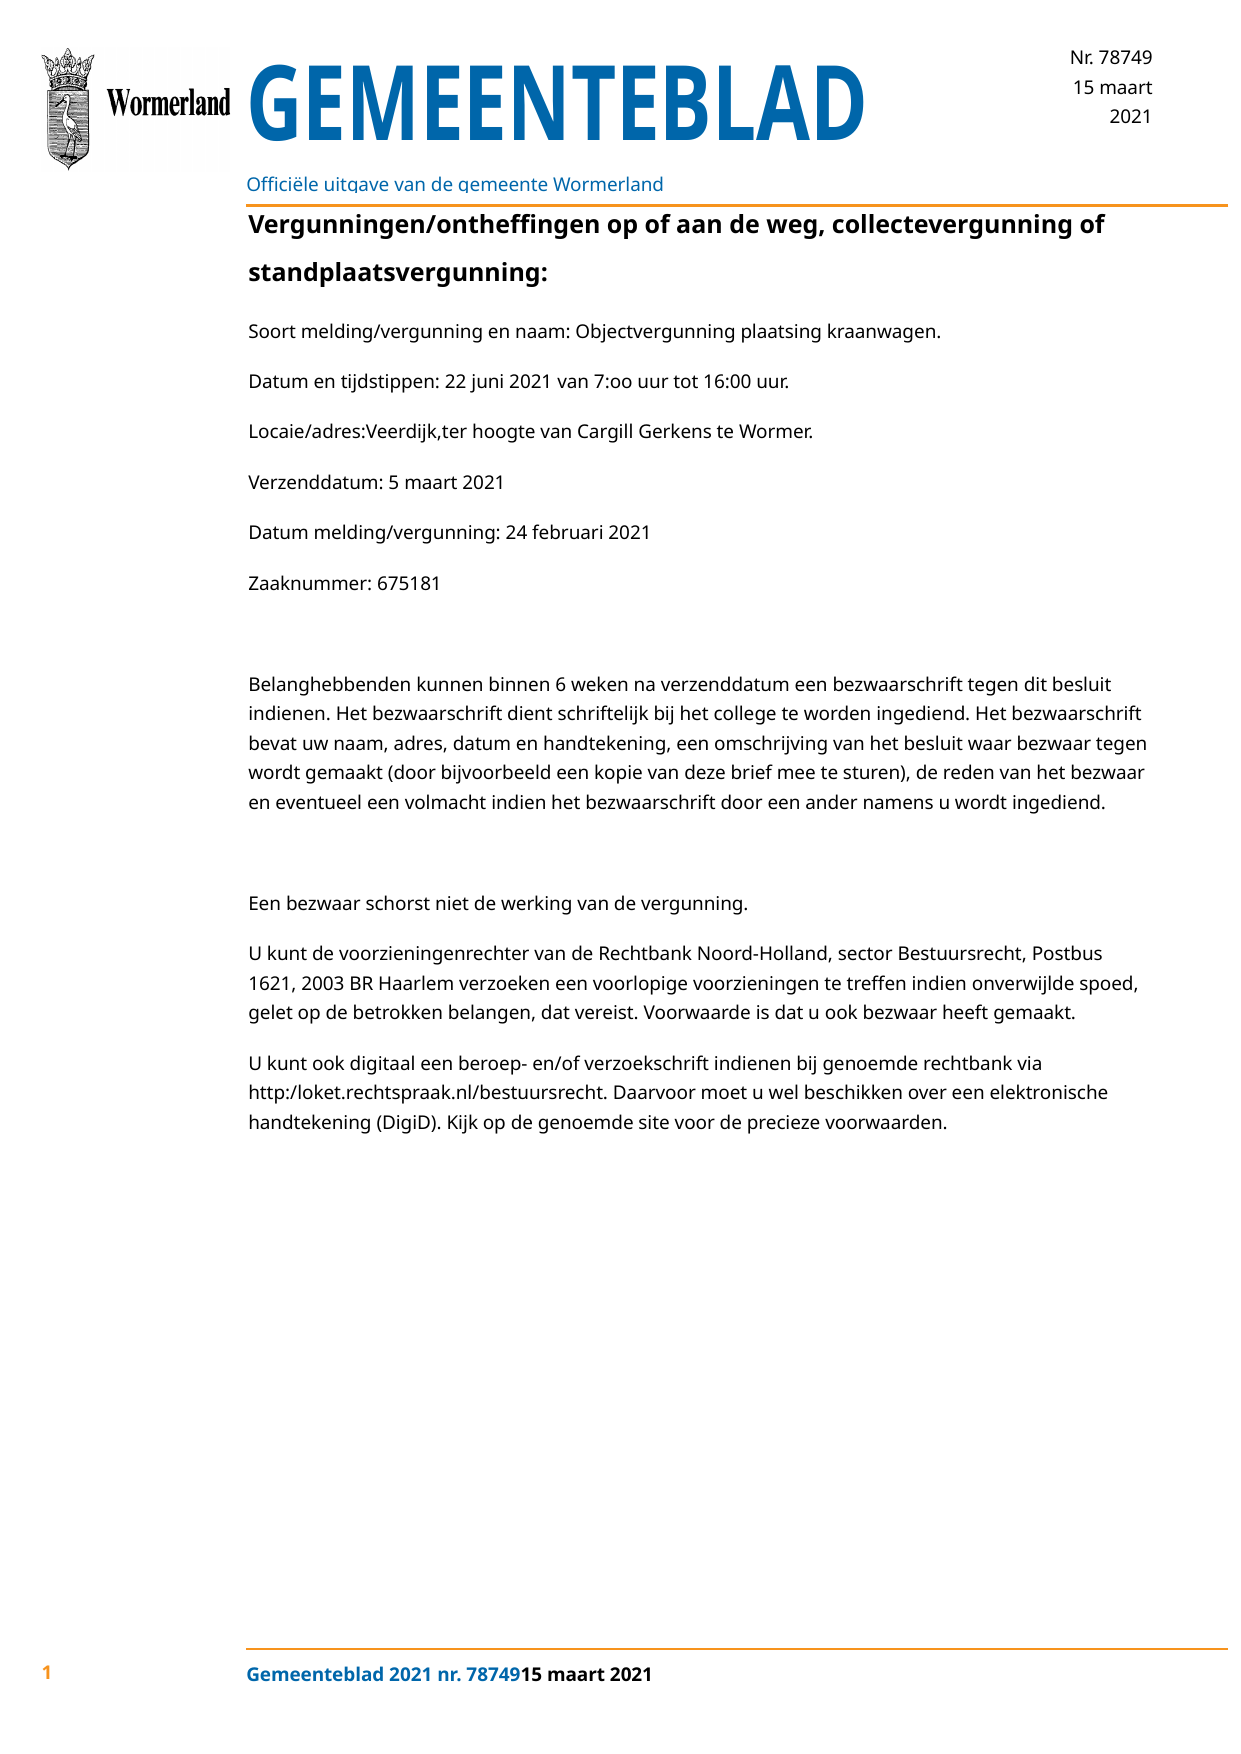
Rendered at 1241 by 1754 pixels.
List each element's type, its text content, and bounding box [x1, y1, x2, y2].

text Soort melding/vergunning en naam: Objectvergunning plaatsing kraanwagen. [248, 318, 1152, 344]
text U kunt de voorzieningenrechter van de Rechtbank Noord-Holland, sector Bestuursrecht, Postbus 1621, 2003 BR Haarlem verzoeken een voorlopige voorzieningen te treffen indien onverwijlde spoed, gelet op de betrokken belangen, dat vereist. Voorwaarde is dat u ook bezwaar heeft gemaakt. [248, 940, 1152, 1025]
text U kunt ook digitaal een beroep- en/of verzoekschrift indienen bij genoemde rechtbank via http:/loket.rechtspraak.nl/bestuursrecht. Daarvoor moet u wel beschikken over een elektronische handtekening (DigiD). Kijk op de genoemde site voor de precieze voorwaarden. [248, 1050, 1152, 1135]
text Belanghebbenden kunnen binnen 6 weken na verzenddatum een bezwaarschrift tegen dit besluit indienen. Het bezwaarschrift dient schriftelijk bij het college te worden ingediend. Het bezwaarschrift bevat uw naam, adres, datum en handtekening, een omschrijving van het besluit waar bezwaar tegen wordt gemaakt (door bijvoorbeeld een kopie van deze brief mee te sturen), de reden van het bezwaar en eventueel een volmacht indien het bezwaarschrift door een ander namens u wordt ingediend. [248, 671, 1152, 815]
text Locaie/adres:Veerdijk,ter hoogte van Cargill Gerkens te Wormer. [248, 419, 1152, 444]
text Een bezwaar schorst niet de werking van de vergunning. [248, 890, 1152, 916]
text Vergunningen/ontheffingen op of aan de weg, collectevergunning of standplaatsvergunning: [248, 207, 1152, 288]
text Verzenddatum: 5 maart 2021 [248, 469, 1152, 495]
text Datum en tijdstippen: 22 juni 2021 van 7:oo uur tot 16:00 uur. [248, 368, 1152, 394]
text Zaaknummer: 675181 [248, 570, 1152, 596]
text Datum melding/vergunning: 24 februari 2021 [248, 519, 1152, 545]
picture [41, 47, 231, 172]
